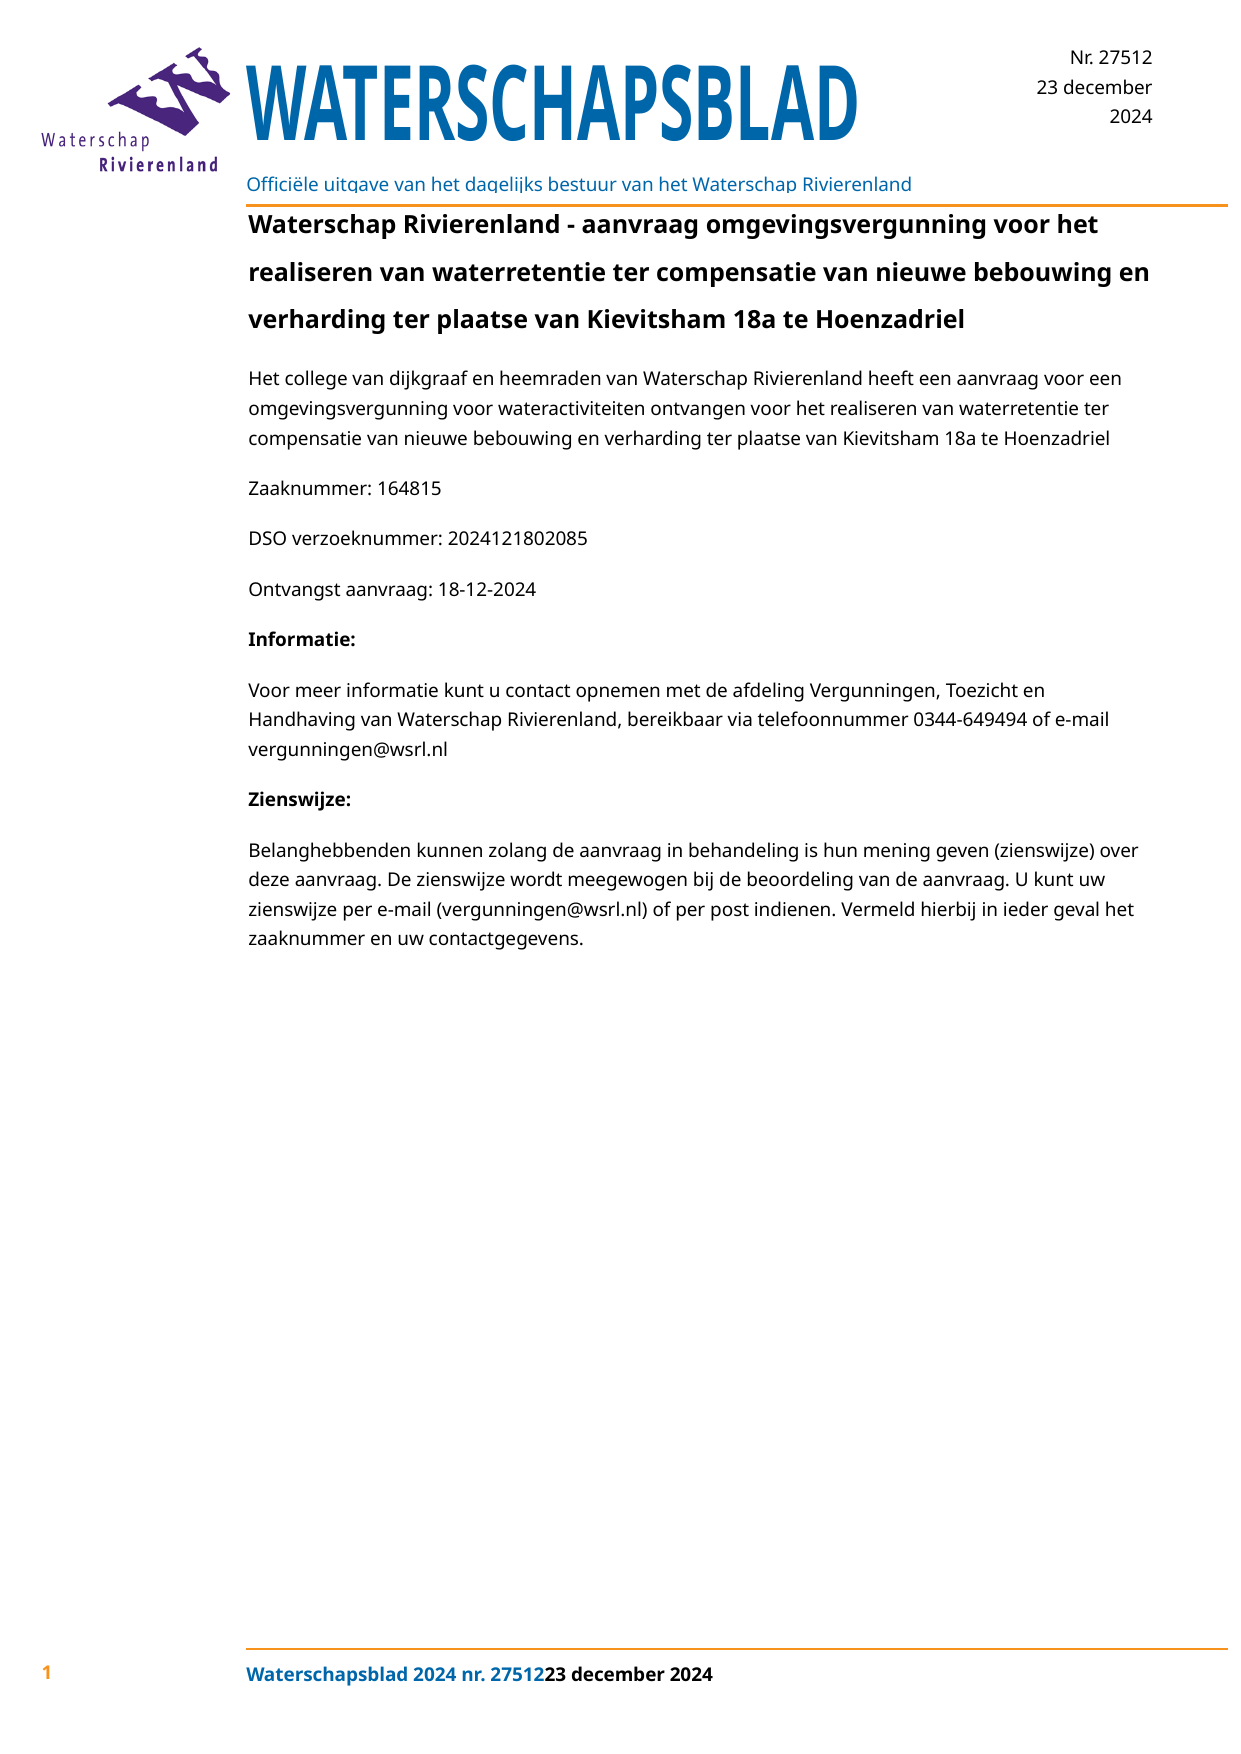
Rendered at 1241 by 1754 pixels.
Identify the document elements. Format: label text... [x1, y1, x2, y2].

text Waterschap Rivierenland - aanvraag omgevingsvergunning voor het realiseren van waterretentie ter compensatie van nieuwe bebouwing en verharding ter plaatse van Kievitsham 18a te Hoenzadriel [248, 207, 1152, 336]
text Zaaknummer: 164815 [248, 475, 1152, 501]
text Belanghebbenden kunnen zolang de aanvraag in behandeling is hun mening geven (zienswijze) over deze aanvraag. De zienswijze wordt meegewogen bij de beoordeling van de aanvraag. U kunt uw zienswijze per e-mail (vergunningen@wsrl.nl) of per post indienen. Vermeld hierbij in ieder geval het zaaknummer en uw contactgegevens. [248, 837, 1152, 951]
text Zienswijze: [248, 786, 1152, 812]
text Het college van dijkgraaf en heemraden van Waterschap Rivierenland heeft een aanvraag voor een omgevingsvergunning voor wateractiviteiten ontvangen voor het realiseren van waterretentie ter compensatie van nieuwe bebouwing en verharding ter plaatse van Kievitsham 18a te Hoenzadriel [248, 366, 1152, 450]
text Informatie: [248, 626, 1152, 652]
picture [41, 47, 231, 172]
text DSO verzoeknummer: 2024121802085 [248, 526, 1152, 551]
text Voor meer informatie kunt u contact opnemen met de afdeling Vergunningen, Toezicht en Handhaving van Waterschap Rivierenland, bereikbaar via telefoonnummer 0344-649494 of e-mail vergunningen@wsrl.nl [248, 677, 1152, 762]
text Ontvangst aanvraag: 18-12-2024 [248, 576, 1152, 602]
